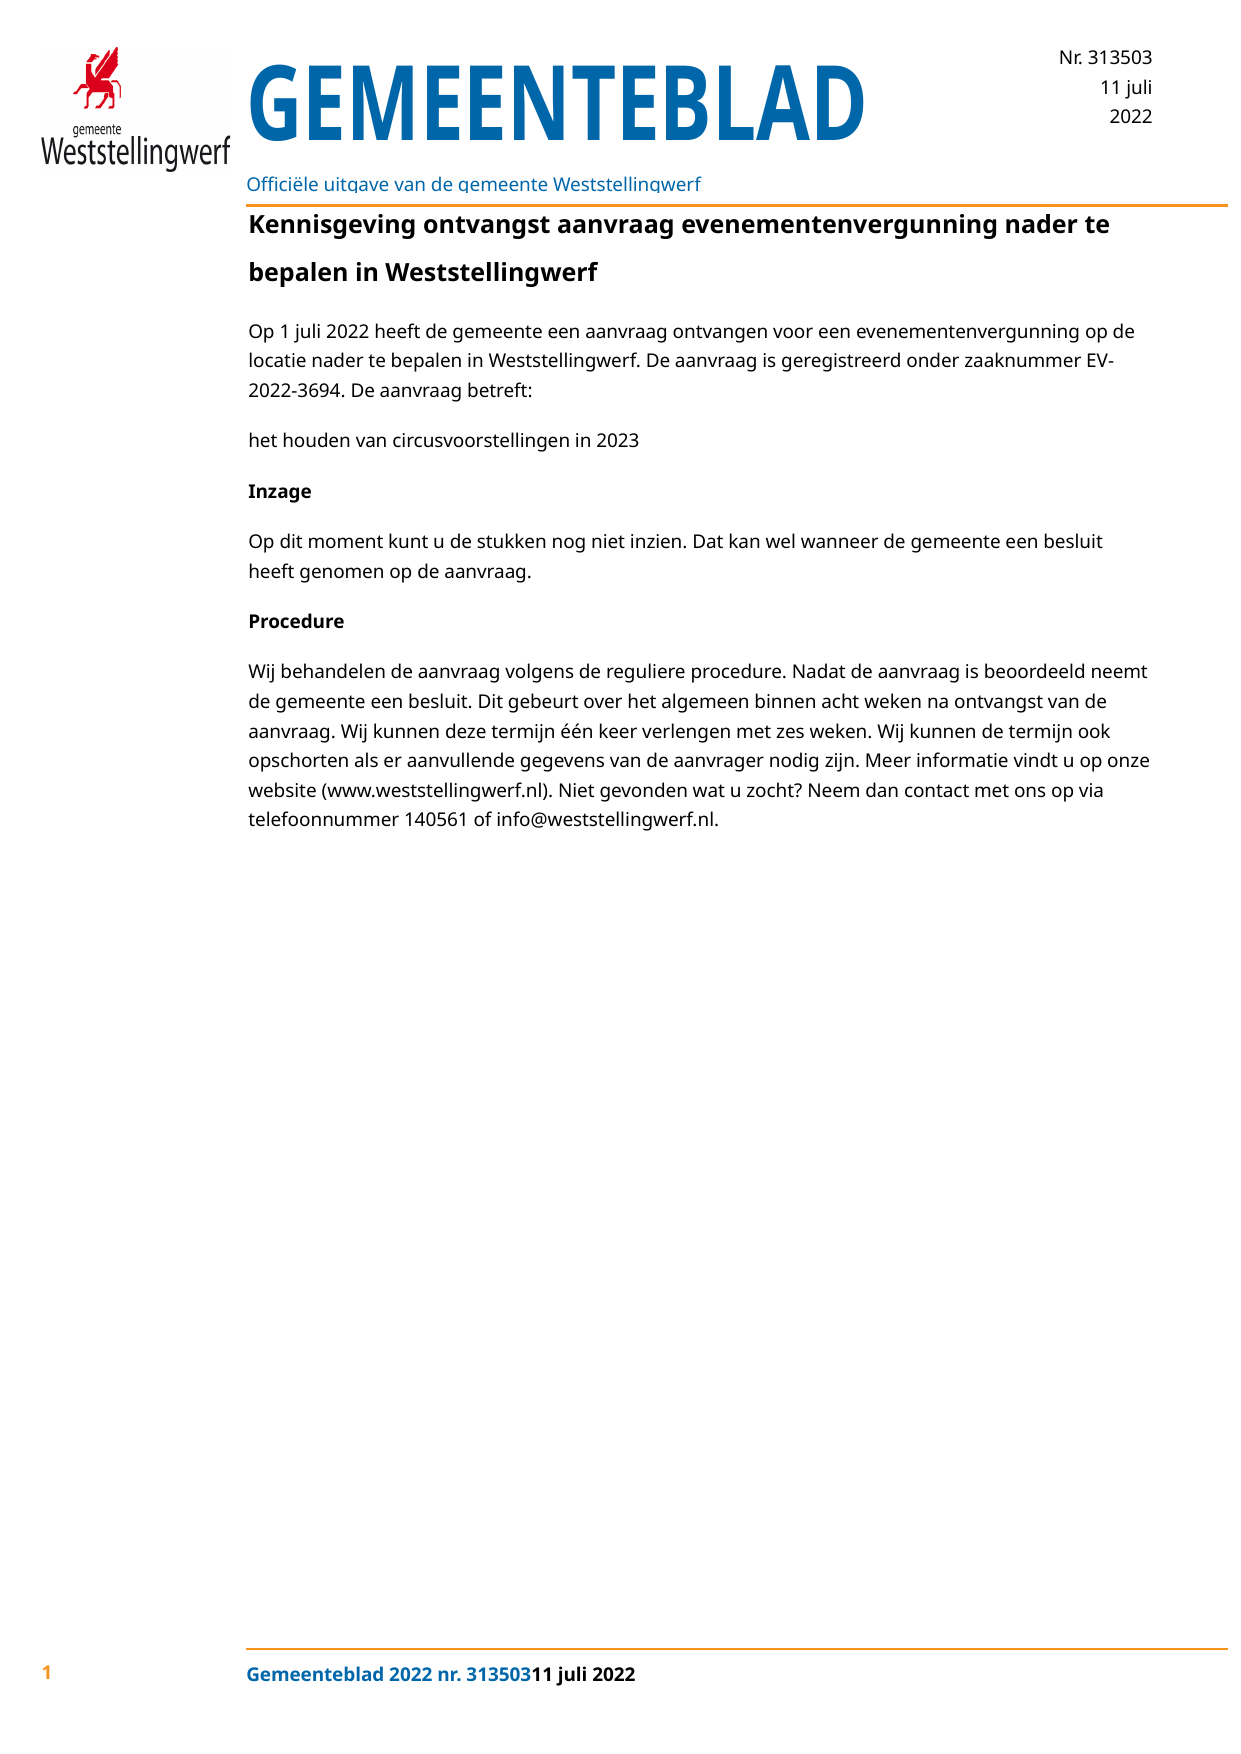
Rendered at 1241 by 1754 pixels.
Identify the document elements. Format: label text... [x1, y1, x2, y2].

text Op 1 juli 2022 heeft de gemeente een aanvraag ontvangen voor een evenementenvergunning op de locatie nader te bepalen in Weststellingwerf. De aanvraag is geregistreerd onder zaaknummer EV-2022-3694. De aanvraag betreft: [248, 318, 1152, 403]
picture [41, 47, 231, 172]
text Inzage [248, 478, 1152, 504]
text Wij behandelen de aanvraag volgens de reguliere procedure. Nadat de aanvraag is beoordeeld neemt de gemeente een besluit. Dit gebeurt over het algemeen binnen acht weken na ontvangst van de aanvraag. Wij kunnen deze termijn één keer verlengen met zes weken. Wij kunnen de termijn ook opschorten als er aanvullende gegevens van de aanvrager nodig zijn. Meer informatie vindt u op onze website (www.weststellingwerf.nl). Niet gevonden wat u zocht? Neem dan contact met ons op via telefoonnummer 140561 of info@weststellingwerf.nl. [248, 659, 1152, 832]
text Kennisgeving ontvangst aanvraag evenementenvergunning nader te bepalen in Weststellingwerf [248, 207, 1152, 288]
text Procedure [248, 608, 1152, 634]
text het houden van circusvoorstellingen in 2023 [248, 427, 1152, 453]
text Op dit moment kunt u de stukken nog niet inzien. Dat kan wel wanneer de gemeente een besluit heeft genomen op de aanvraag. [248, 528, 1152, 584]
